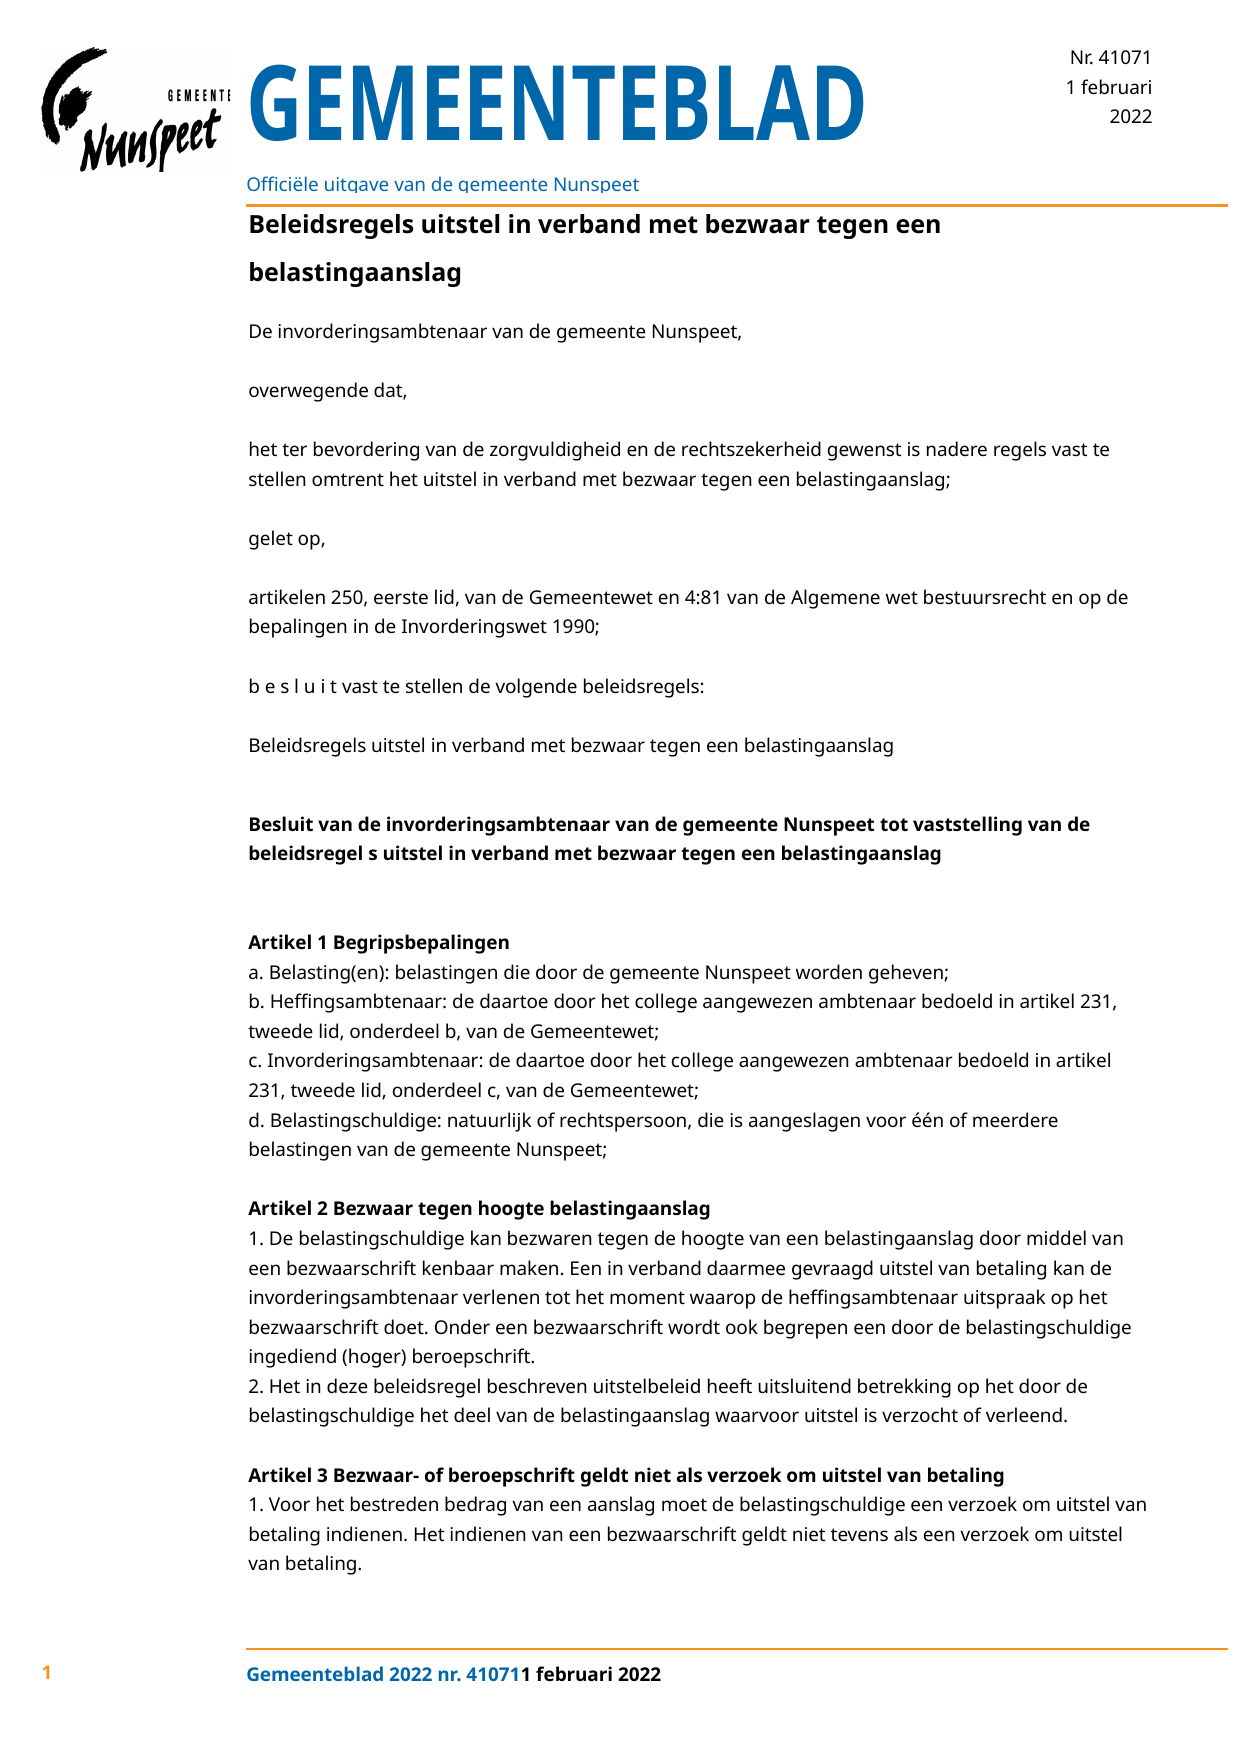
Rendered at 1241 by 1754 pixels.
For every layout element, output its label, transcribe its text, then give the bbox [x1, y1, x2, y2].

text overwegende dat, [248, 377, 1152, 403]
text gelet op, [248, 525, 1152, 551]
text Artikel 1 Begripsbepalingen [248, 929, 1152, 955]
text a. Belasting(en): belastingen die door de gemeente Nunspeet worden geheven; [248, 959, 1152, 984]
text d. Belastingschuldige: natuurlijk of rechtspersoon, die is aangeslagen voor één of meerdere belastingen van de gemeente Nunspeet; [248, 1107, 1152, 1162]
text 2. Het in deze beleidsregel beschreven uitstelbeleid heeft uitsluitend betrekking op het door de belastingschuldige het deel van de belastingaanslag waarvoor uitstel is verzocht of verleend. [248, 1373, 1152, 1428]
text b. Heffingsambtenaar: de daartoe door het college aangewezen ambtenaar bedoeld in artikel 231, tweede lid, onderdeel b, van de Gemeentewet; [248, 988, 1152, 1044]
text De invorderingsambtenaar van de gemeente Nunspeet, [248, 318, 1152, 344]
text het ter bevordering van de zorgvuldigheid en de rechtszekerheid gewenst is nadere regels vast te stellen omtrent het uitstel in verband met bezwaar tegen een belastingaanslag; [248, 436, 1152, 492]
text c. Invorderingsambtenaar: de daartoe door het college aangewezen ambtenaar bedoeld in artikel 231, tweede lid, onderdeel c, van de Gemeentewet; [248, 1048, 1152, 1103]
text Artikel 3 Bezwaar- of beroepschrift geldt niet als verzoek om uitstel van betaling [248, 1462, 1152, 1487]
text 1. De belastingschuldige kan bezwaren tegen de hoogte van een belastingaanslag door middel van een bezwaarschrift kenbaar maken. Een in verband daarmee gevraagd uitstel van betaling kan de invorderingsambtenaar verlenen tot het moment waarop de heffingsambtenaar uitspraak op het bezwaarschrift doet. Onder een bezwaarschrift wordt ook begrepen een door de belastingschuldige ingediend (hoger) beroepschrift. [248, 1225, 1152, 1369]
text Beleidsregels uitstel in verband met bezwaar tegen een belastingaanslag [248, 207, 1152, 288]
text Beleidsregels uitstel in verband met bezwaar tegen een belastingaanslag [248, 732, 1152, 758]
text Artikel 2 Bezwaar tegen hoogte belastingaanslag [248, 1196, 1152, 1221]
text 1. Voor het bestreden bedrag van een aanslag moet de belastingschuldige een verzoek om uitstel van betaling indienen. Het indienen van een bezwaarschrift geldt niet tevens als een verzoek om uitstel van betaling. [248, 1491, 1152, 1576]
text Besluit van de invorderingsambtenaar van de gemeente Nunspeet tot vaststelling van de beleidsregel s uitstel in verband met bezwaar tegen een belastingaanslag [248, 811, 1152, 866]
text artikelen 250, eerste lid, van de Gemeentewet en 4:81 van de Algemene wet bestuursrecht en op de bepalingen in de Invorderingswet 1990; [248, 584, 1152, 639]
text b e s l u i t vast te stellen de volgende beleidsregels: [248, 673, 1152, 699]
picture [41, 47, 231, 172]
